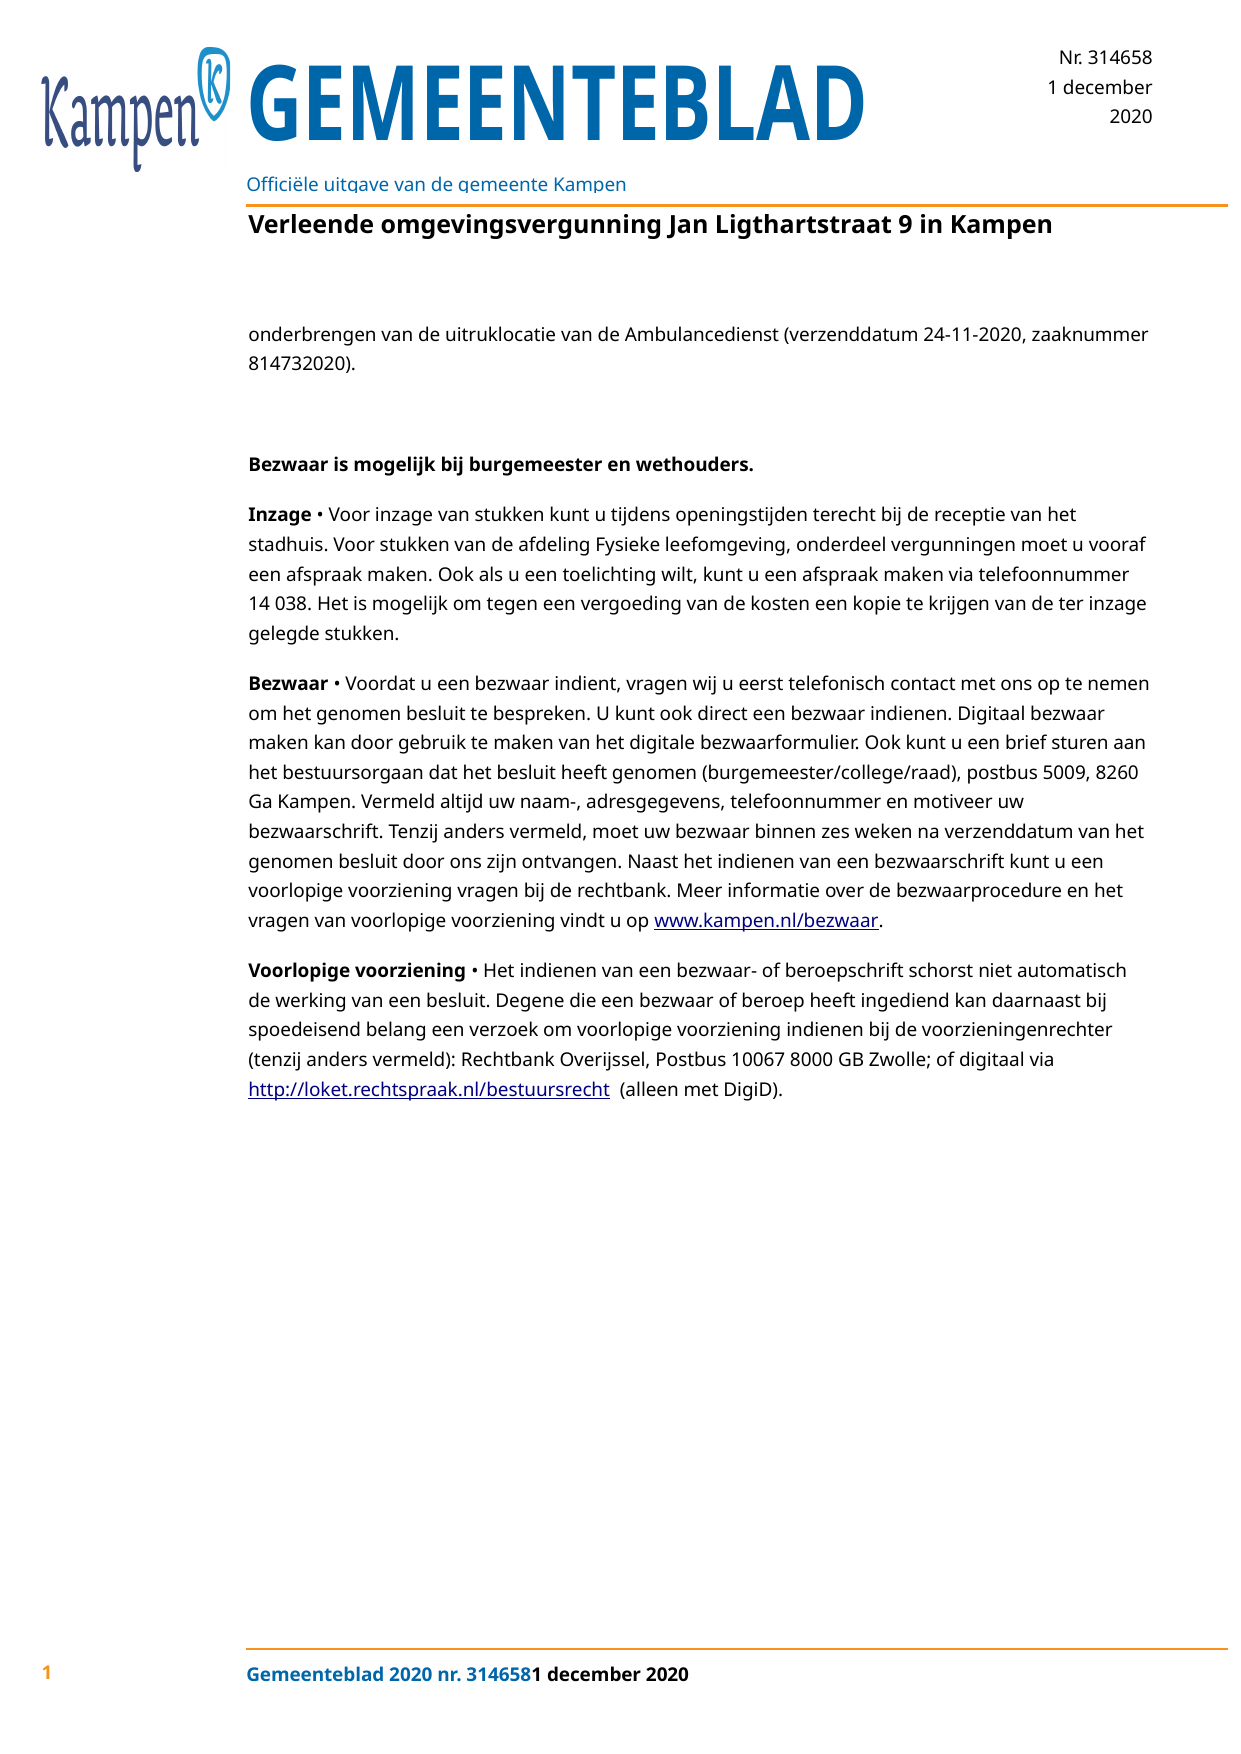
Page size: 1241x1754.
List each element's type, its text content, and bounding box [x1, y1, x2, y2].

text Bezwaar is mogelijk bij burgemeester en wethouders. [248, 451, 1152, 477]
text onderbrengen van de uitruklocatie van de Ambulancedienst (verzenddatum 24-11-2020, zaaknummer 814732020). [248, 321, 1152, 376]
text Verleende omgevingsvergunning Jan Ligthartstraat 9 in Kampen [248, 207, 1152, 241]
text Voorlopige voorziening • Het indienen van een bezwaar- of beroepschrift schorst niet automatisch de werking van een besluit. Degene die een bezwaar of beroep heeft ingediend kan daarnaast bij spoedeisend belang een verzoek om voorlopige voorziening indienen bij de voorzieningenrechter (tenzij anders vermeld): Rechtbank Overijssel, Postbus 10067 8000 GB Zwolle; of digitaal via http://loket.rechtspraak.nl/bestuursrecht (alleen met DigiD). [248, 957, 1152, 1101]
text Inzage • Voor inzage van stukken kunt u tijdens openingstijden terecht bij de receptie van het stadhuis. Voor stukken van de afdeling Fysieke leefomgeving, onderdeel vergunningen moet u vooraf een afspraak maken. Ook als u een toelichting wilt, kunt u een afspraak maken via telefoonnummer 14 038. Het is mogelijk om tegen een vergoeding van de kosten een kopie te krijgen van de ter inzage gelegde stukken. [248, 502, 1152, 646]
picture [41, 47, 231, 172]
text Bezwaar • Voordat u een bezwaar indient, vragen wij u eerst telefonisch contact met ons op te nemen om het genomen besluit te bespreken. U kunt ook direct een bezwaar indienen. Digitaal bezwaar maken kan door gebruik te maken van het digitale bezwaarformulier. Ook kunt u een brief sturen aan het bestuursorgaan dat het besluit heeft genomen (burgemeester/college/raad), postbus 5009, 8260 Ga Kampen. Vermeld altijd uw naam-, adresgegevens, telefoonnummer en motiveer uw bezwaarschrift. Tenzij anders vermeld, moet uw bezwaar binnen zes weken na verzenddatum van het genomen besluit door ons zijn ontvangen. Naast het indienen van een bezwaarschrift kunt u een voorlopige voorziening vragen bij de rechtbank. Meer informatie over de bezwaarprocedure en het vragen van voorlopige voorziening vindt u op www.kampen.nl/bezwaar. [248, 670, 1152, 933]
